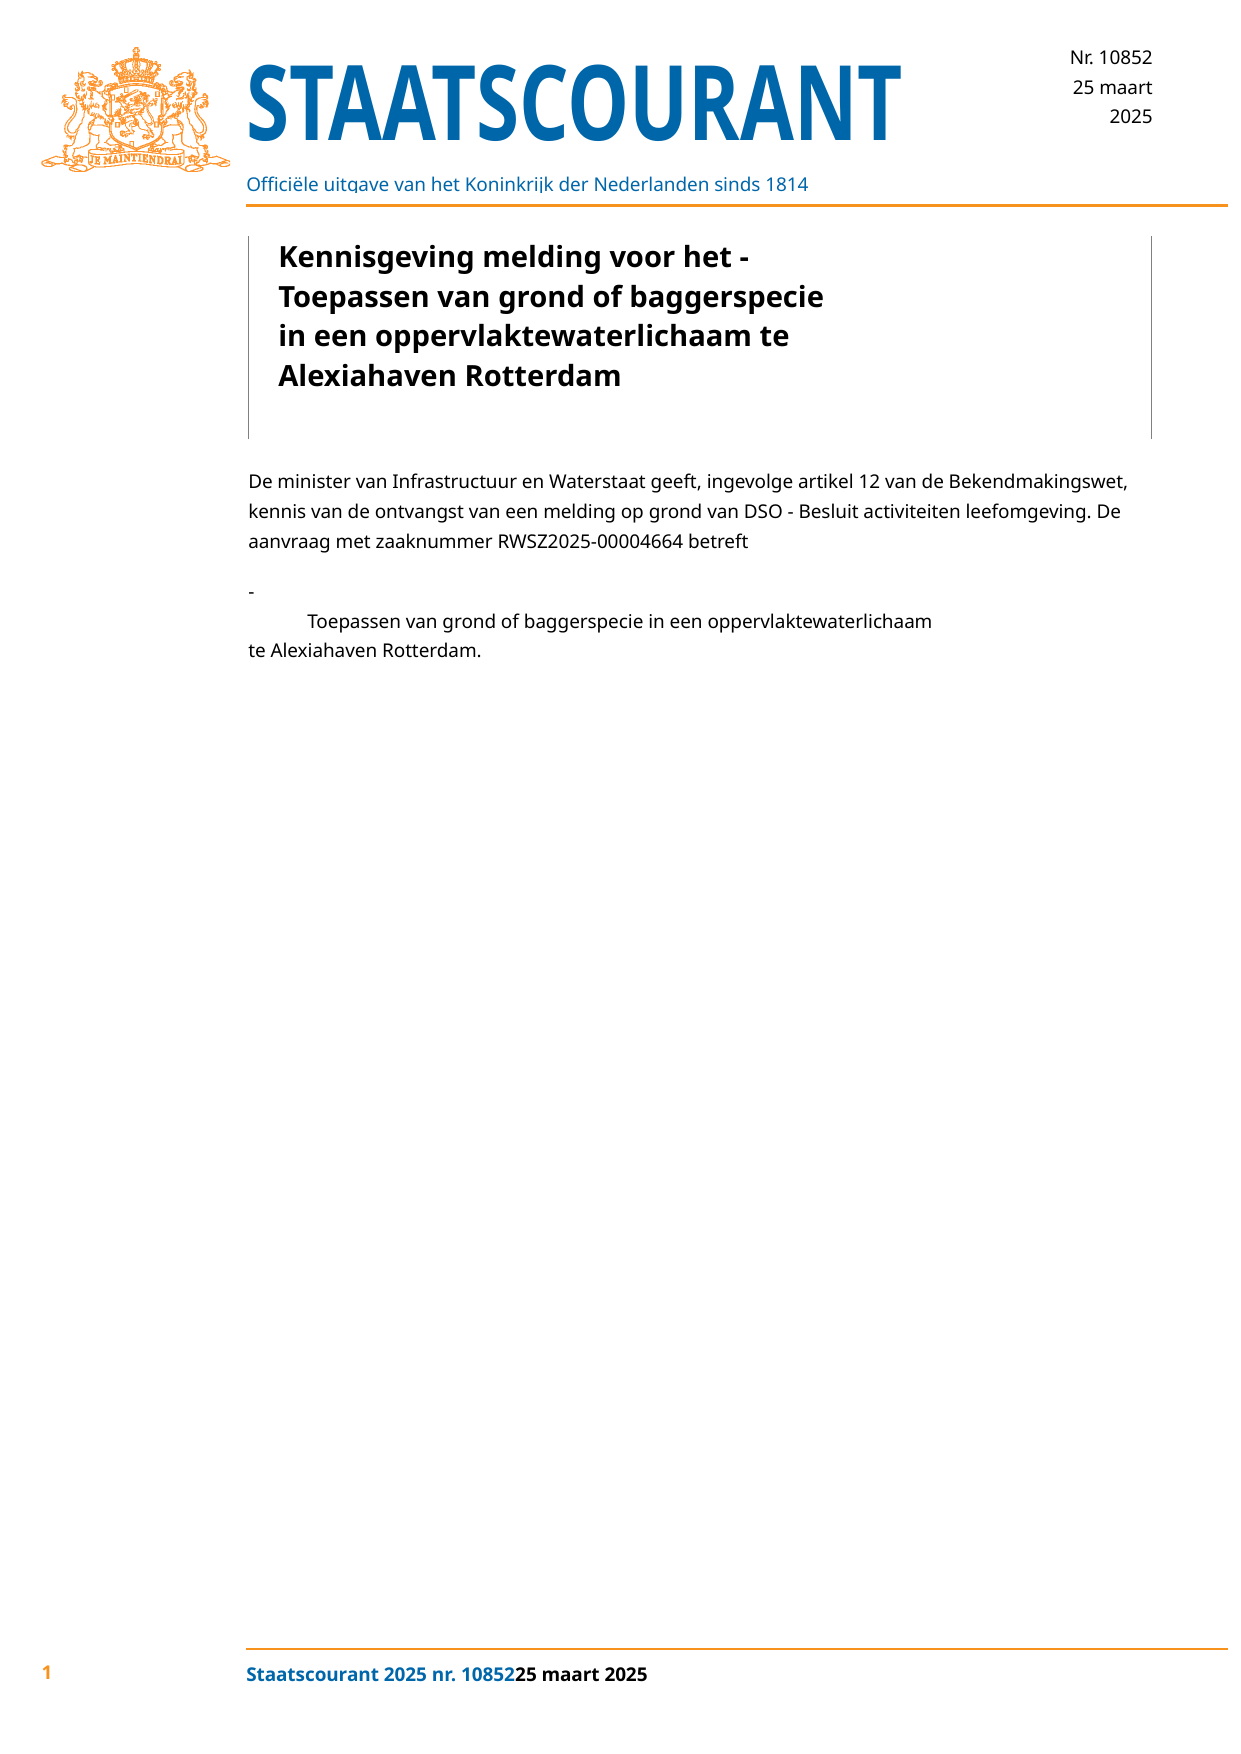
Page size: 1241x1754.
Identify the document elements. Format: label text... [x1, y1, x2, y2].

list Toepassen van grond of baggerspecie in een oppervlaktewaterlichaam [248, 608, 1152, 633]
table_header [1090, 236, 1151, 413]
text te Alexiahaven Rotterdam. [248, 637, 1152, 663]
table_header [850, 414, 1151, 439]
picture [41, 47, 231, 172]
table_header Kennisgeving melding voor het -Toepassen van grond of baggerspecie in een oppervlaktewaterlichaam te Alexiahaven Rotterdam [249, 236, 850, 439]
table_header [850, 236, 912, 413]
text De minister van Infrastructuur en Waterstaat geeft, ingevolge artikel 12 van de Bekendmakingswet, kennis van de ontvangst van een melding op grond van DSO - Besluit activiteiten leefomgeving. De aanvraag met zaaknummer RWSZ2025-00004664 betreft [248, 469, 1152, 553]
picture [912, 236, 1090, 414]
